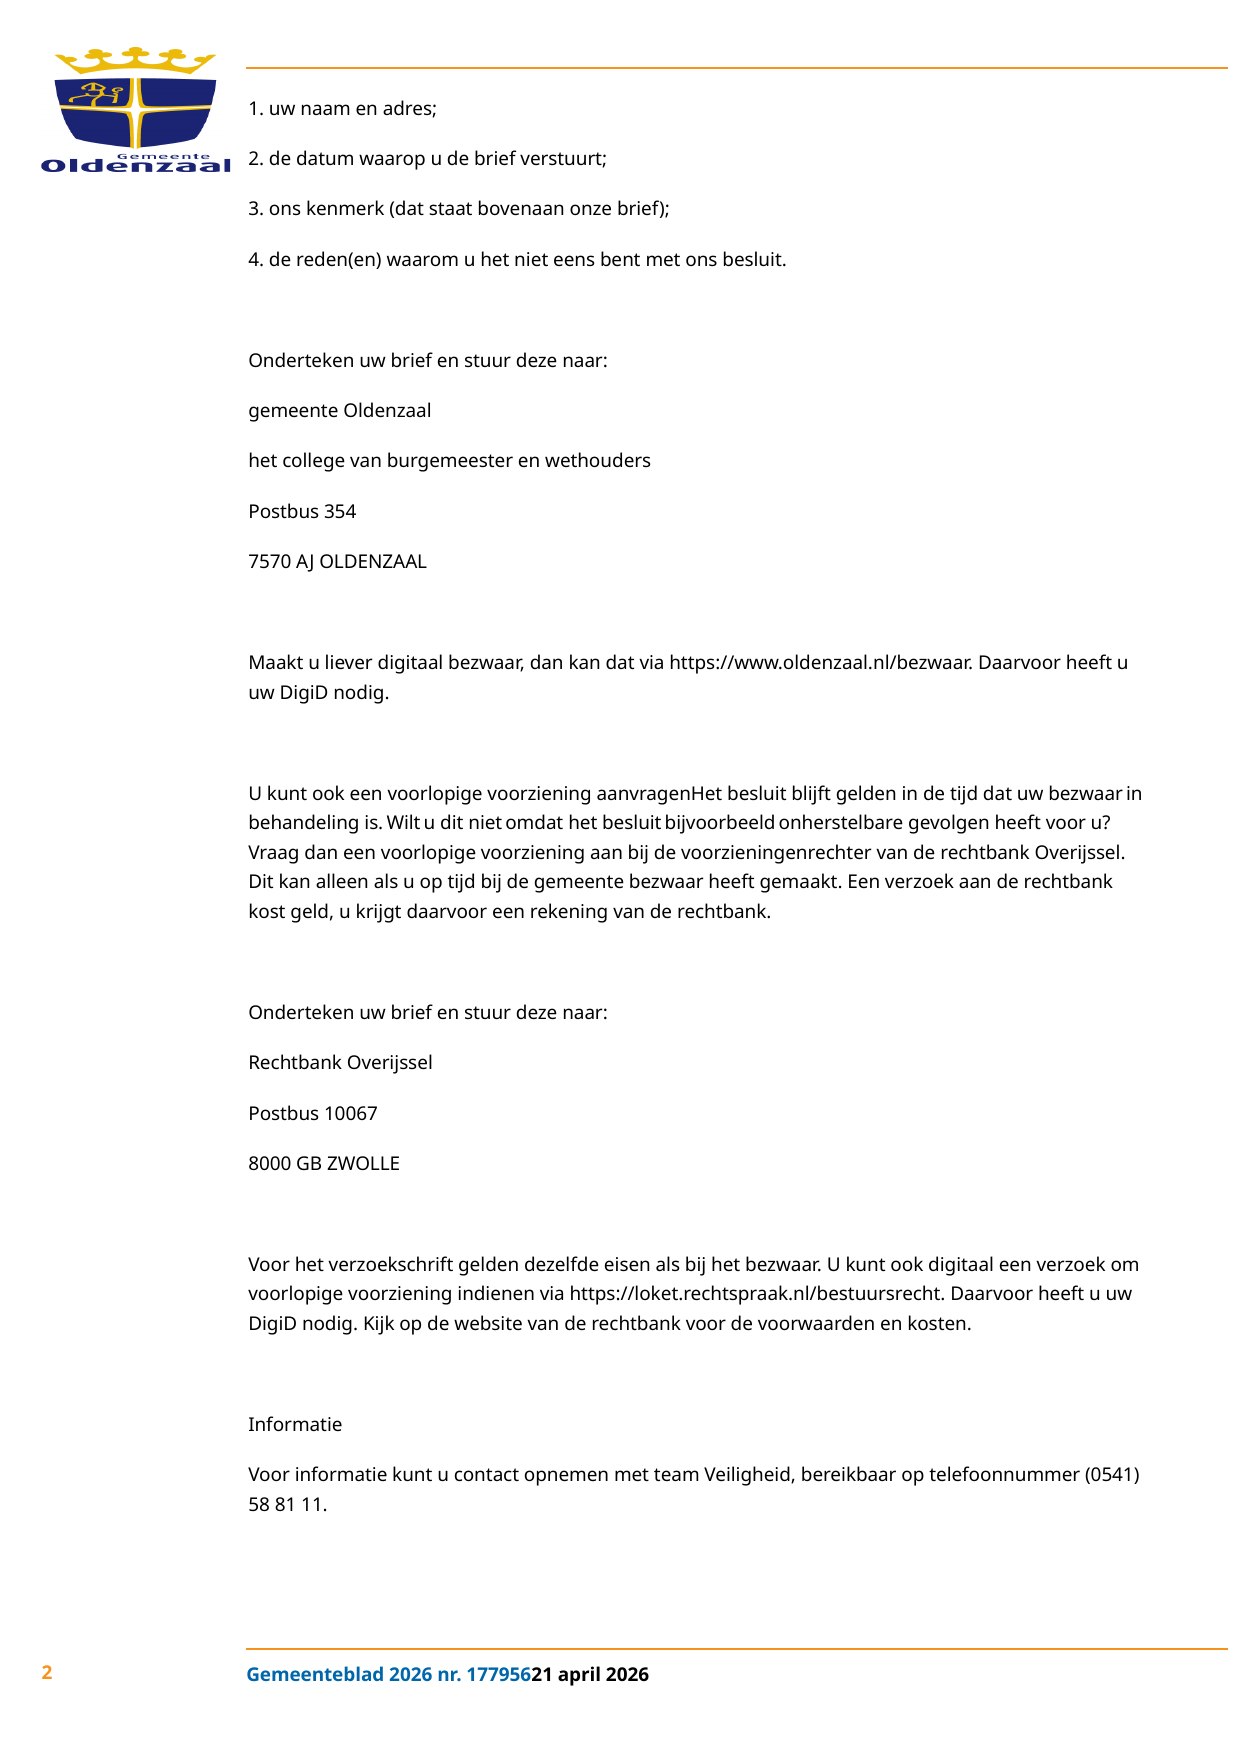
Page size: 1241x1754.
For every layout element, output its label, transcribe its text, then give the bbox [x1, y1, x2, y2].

text Rechtbank Overijssel [248, 1049, 1152, 1075]
text 3. ons kenmerk (dat staat bovenaan onze brief); [248, 196, 1152, 221]
text gemeente Oldenzaal [248, 397, 1152, 423]
text Postbus 354 [248, 498, 1152, 524]
text Onderteken uw brief en stuur deze naar: [248, 347, 1152, 373]
picture [41, 47, 231, 172]
text Voor het verzoekschrift gelden dezelfde eisen als bij het bezwaar. U kunt ook digitaal een verzoek om voorlopige voorziening indienen via https://loket.rechtspraak.nl/bestuursrecht. Daarvoor heeft u uw DigiD nodig. Kijk op de website van de rechtbank voor de voorwaarden en kosten. [248, 1251, 1152, 1336]
text 7570 AJ OLDENZAAL [248, 548, 1152, 574]
text Voor informatie kunt u contact opnemen met team Veiligheid, bereikbaar op telefoonnummer (0541) 58 81 11. [248, 1461, 1152, 1517]
text 2. de datum waarop u de brief verstuurt; [248, 145, 1152, 171]
text Onderteken uw brief en stuur deze naar: [248, 999, 1152, 1025]
text Maakt u liever digitaal bezwaar, dan kan dat via https://www.oldenzaal.nl/bezwaar. Daarvoor heeft u uw DigiD nodig. [248, 649, 1152, 705]
text Informatie [248, 1411, 1152, 1437]
text het college van burgemeester en wethouders [248, 448, 1152, 473]
text 1. uw naam en adres; [248, 95, 1152, 121]
text 8000 GB ZWOLLE [248, 1150, 1152, 1176]
text Postbus 10067 [248, 1100, 1152, 1126]
text 4. de reden(en) waarom u het niet eens bent met ons besluit. [248, 246, 1152, 272]
text U kunt ook een voorlopige voorziening aanvragenHet besluit blijft gelden in de tijd dat uw bezwaar in behandeling is. Wilt u dit niet omdat het besluit bijvoorbeeld onherstelbare gevolgen heeft voor u? Vraag dan een voorlopige voorziening aan bij de voorzieningenrechter van de rechtbank Overijssel. Dit kan alleen als u op tijd bij de gemeente bezwaar heeft gemaakt. Een verzoek aan de rechtbank kost geld, u krijgt daarvoor een rekening van de rechtbank. [248, 780, 1152, 924]
